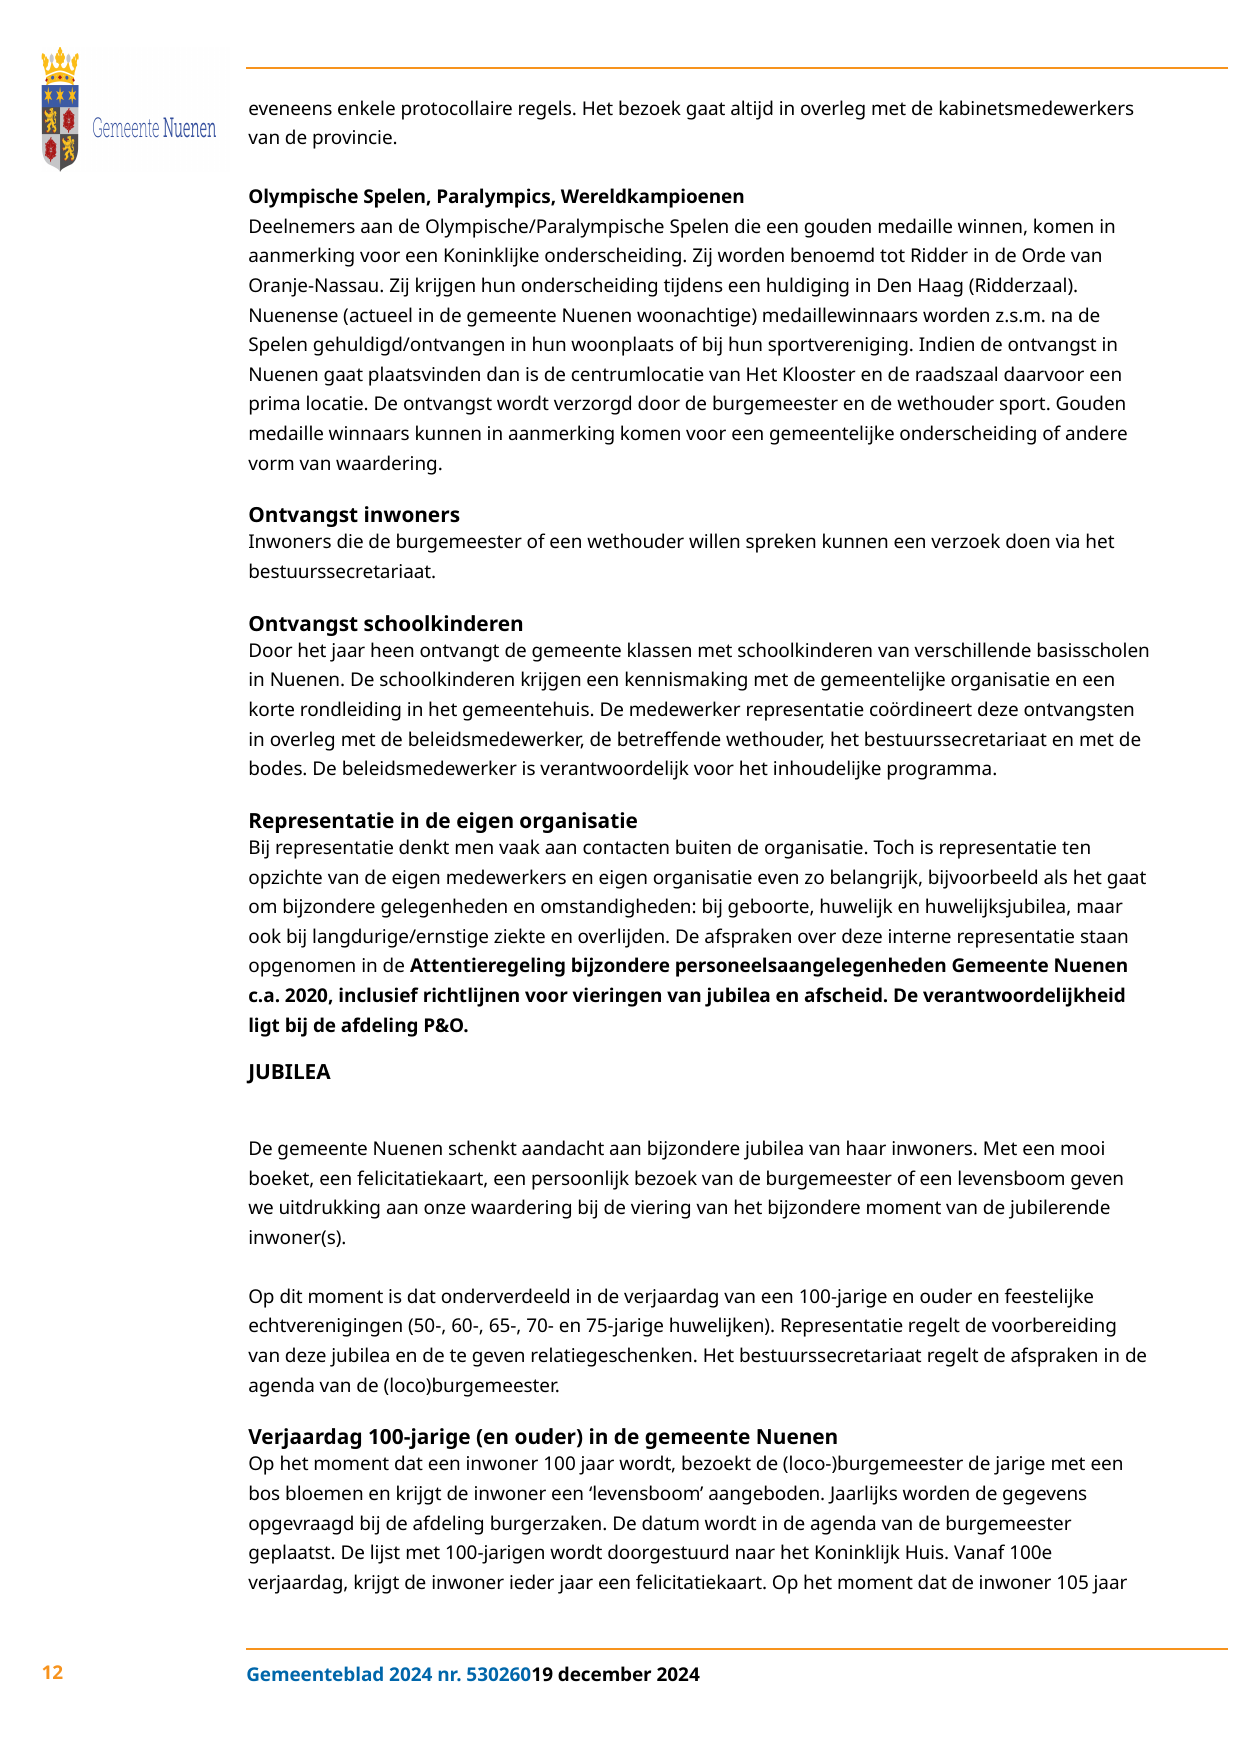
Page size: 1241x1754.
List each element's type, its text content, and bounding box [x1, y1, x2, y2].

text Op dit moment is dat onderverdeeld in de verjaardag van een 100-jarige en ouder en feestelijke echtverenigingen (50-, 60-, 65-, 70- en 75-jarige huwelijken). Representatie regelt de voorbereiding van deze jubilea en de te geven relatiegeschenken. Het bestuurssecretariaat regelt de afspraken in de agenda van de (loco)burgemeester. [248, 1283, 1152, 1397]
text Ontvangst schoolkinderen [248, 609, 1152, 637]
text Bij representatie denkt men vaak aan contacten buiten de organisatie. Toch is representatie ten opzichte van de eigen medewerkers en eigen organisatie even zo belangrijk, bijvoorbeeld als het gaat om bijzondere gelegenheden en omstandigheden: bij geboorte, huwelijk en huwelijksjubilea, maar ook bij langdurige/ernstige ziekte en overlijden. De afspraken over deze interne representatie staan opgenomen in de Attentieregeling bijzondere personeelsaangelegenheden Gemeente Nuenen c.a. 2020, inclusief richtlijnen voor vieringen van jubilea en afscheid. De verantwoordelijkheid ligt bij de afdeling P&O. [248, 834, 1152, 1037]
picture [41, 47, 231, 172]
text Op het moment dat een inwoner 100 jaar wordt, bezoekt de (loco-)burgemeester de jarige met een bos bloemen en krijgt de inwoner een ‘levensboom’ aangeboden. Jaarlijks worden de gegevens opgevraagd bij de afdeling burgerzaken. De datum wordt in de agenda van de burgemeester geplaatst. De lijst met 100-jarigen wordt doorgestuurd naar het Koninklijk Huis. Vanaf 100e verjaardag, krijgt de inwoner ieder jaar een felicitatiekaart. Op het moment dat de inwoner 105 jaar [248, 1451, 1152, 1595]
text De gemeente Nuenen schenkt aandacht aan bijzondere jubilea van haar inwoners. Met een mooi boeket, een felicitatiekaart, een persoonlijk bezoek van de burgemeester of een levensboom geven we uitdrukking aan onze waardering bij de viering van het bijzondere moment van de jubilerende inwoner(s). [248, 1135, 1152, 1249]
text Ontvangst inwoners [248, 500, 1152, 529]
text eveneens enkele protocollaire regels. Het bezoek gaat altijd in overleg met de kabinetsmedewerkers van de provincie. [248, 95, 1152, 150]
text Olympische Spelen, Paralympics, Wereldkampioenen [248, 183, 1152, 209]
text Door het jaar heen ontvangt de gemeente klassen met schoolkinderen van verschillende basisscholen in Nuenen. De schoolkinderen krijgen een kennismaking met de gemeentelijke organisatie en een korte rondleiding in het gemeentehuis. De medewerker representatie coördineert deze ontvangsten in overleg met de beleidsmedewerker, de betreffende wethouder, het bestuurssecretariaat en met de bodes. De beleidsmedewerker is verantwoordelijk voor het inhoudelijke programma. [248, 637, 1152, 781]
text Inwoners die de burgemeester of een wethouder willen spreken kunnen een verzoek doen via het bestuurssecretariaat. [248, 529, 1152, 584]
text Representatie in de eigen organisatie [248, 806, 1152, 834]
text Verjaardag 100-jarige (en ouder) in de gemeente Nuenen [248, 1422, 1152, 1451]
text Deelnemers aan de Olympische/Paralympische Spelen die een gouden medaille winnen, komen in aanmerking voor een Koninklijke onderscheiding. Zij worden benoemd tot Ridder in de Orde van Oranje-Nassau. Zij krijgen hun onderscheiding tijdens een huldiging in Den Haag (Ridderzaal). Nuenense (actueel in de gemeente Nuenen woonachtige) medaillewinnaars worden z.s.m. na de Spelen gehuldigd/ontvangen in hun woonplaats of bij hun sportvereniging. Indien de ontvangst in Nuenen gaat plaatsvinden dan is de centrumlocatie van Het Klooster en de raadszaal daarvoor een prima locatie. De ontvangst wordt verzorgd door de burgemeester en de wethouder sport. Gouden medaille winnaars kunnen in aanmerking komen voor een gemeentelijke onderscheiding of andere vorm van waardering. [248, 213, 1152, 476]
text JUBILEA [248, 1057, 1152, 1086]
